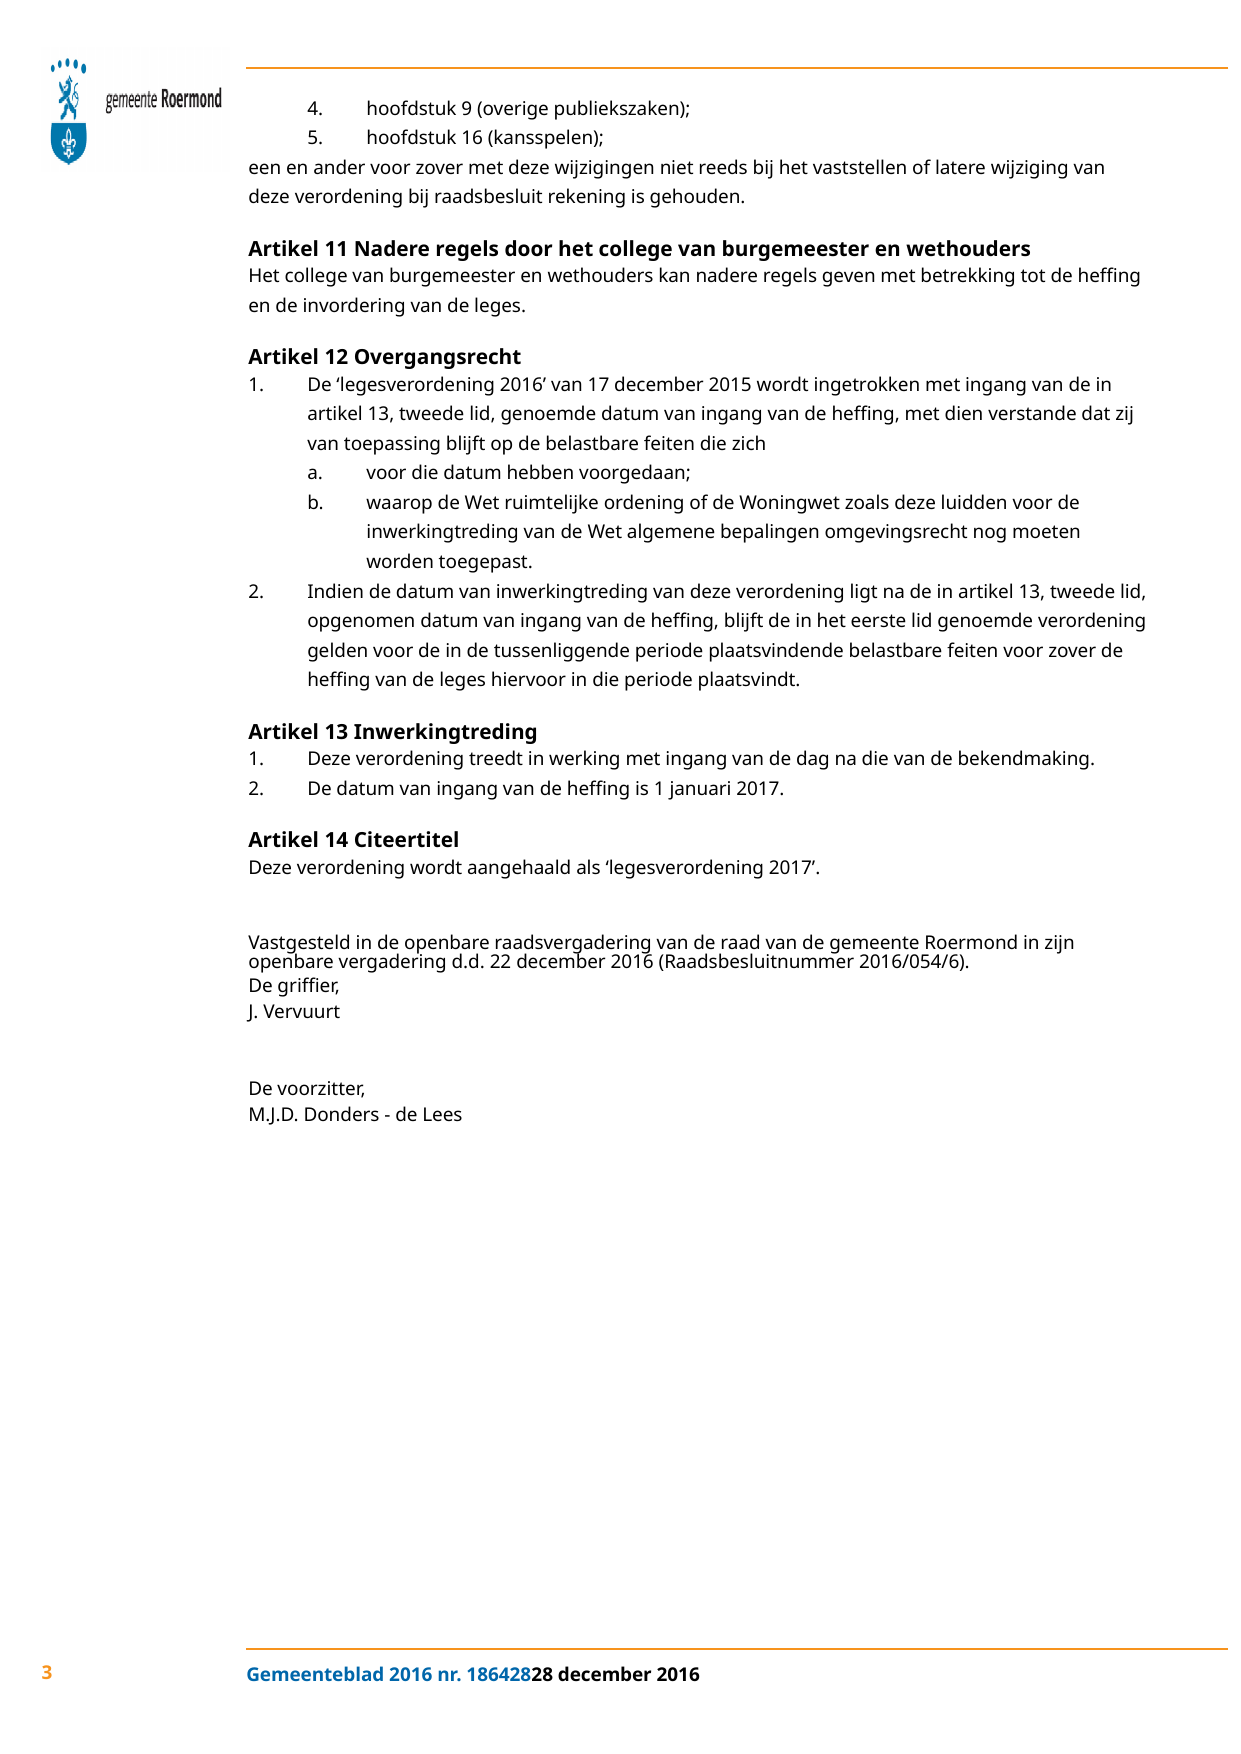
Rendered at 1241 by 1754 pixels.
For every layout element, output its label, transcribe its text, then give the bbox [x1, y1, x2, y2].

list waarop de Wet ruimtelijke ordening of de Woningwet zoals deze luidden voor de inwerkingtreding van de Wet algemene bepalingen omgevingsrecht nog moeten worden toegepast. [307, 489, 1152, 574]
list Deze verordening treedt in werking met ingang van de dag na die van de bekendmaking. [248, 746, 1152, 771]
text Vastgesteld in de openbare raadsvergadering van de raad van de gemeente Roermond in zijn openbare vergadering d.d. 22 december 2016 (Raadsbesluitnummer 2016/054/6). [248, 934, 1152, 972]
text Deze verordening wordt aangehaald als ‘legesverordening 2017’. [248, 854, 1152, 880]
picture [41, 47, 231, 172]
text M.J.D. Donders - de Lees [248, 1101, 1152, 1127]
text een en ander voor zover met deze wijzigingen niet reeds bij het vaststellen of latere wijziging van deze verordening bij raadsbesluit rekening is gehouden. [248, 154, 1152, 209]
text Het college van burgemeester en wethouders kan nadere regels geven met betrekking tot de heffing en de invordering van de leges. [248, 262, 1152, 318]
list hoofdstuk 9 (overige publiekszaken); [307, 95, 1152, 121]
text De griffier, [248, 972, 1152, 998]
text Artikel 14 Citeertitel [248, 826, 1152, 854]
list De datum van ingang van de heffing is 1 januari 2017. [248, 775, 1152, 801]
list De ‘legesverordening 2016’ van 17 december 2015 wordt ingetrokken met ingang van de in artikel 13, tweede lid, genoemde datum van ingang van de heffing, met dien verstande dat zij van toepassing blijft op de belastbare feiten die zich [248, 371, 1152, 456]
text Artikel 11 Nadere regels door het college van burgemeester en wethouders [248, 234, 1152, 262]
text Artikel 13 Inwerkingtreding [248, 717, 1152, 746]
text Artikel 12 Overgangsrecht [248, 342, 1152, 371]
text De voorzitter, [248, 1075, 1152, 1101]
list Indien de datum van inwerkingtreding van deze verordening ligt na de in artikel 13, tweede lid, opgenomen datum van ingang van de heffing, blijft de in het eerste lid genoemde verordening gelden voor de in de tussenliggende periode plaatsvindende belastbare feiten voor zover de heffing van de leges hiervoor in die periode plaatsvindt. [248, 578, 1152, 692]
text J. Vervuurt [248, 998, 1152, 1024]
list voor die datum hebben voorgedaan; [307, 459, 1152, 485]
list hoofdstuk 16 (kansspelen); [307, 124, 1152, 150]
